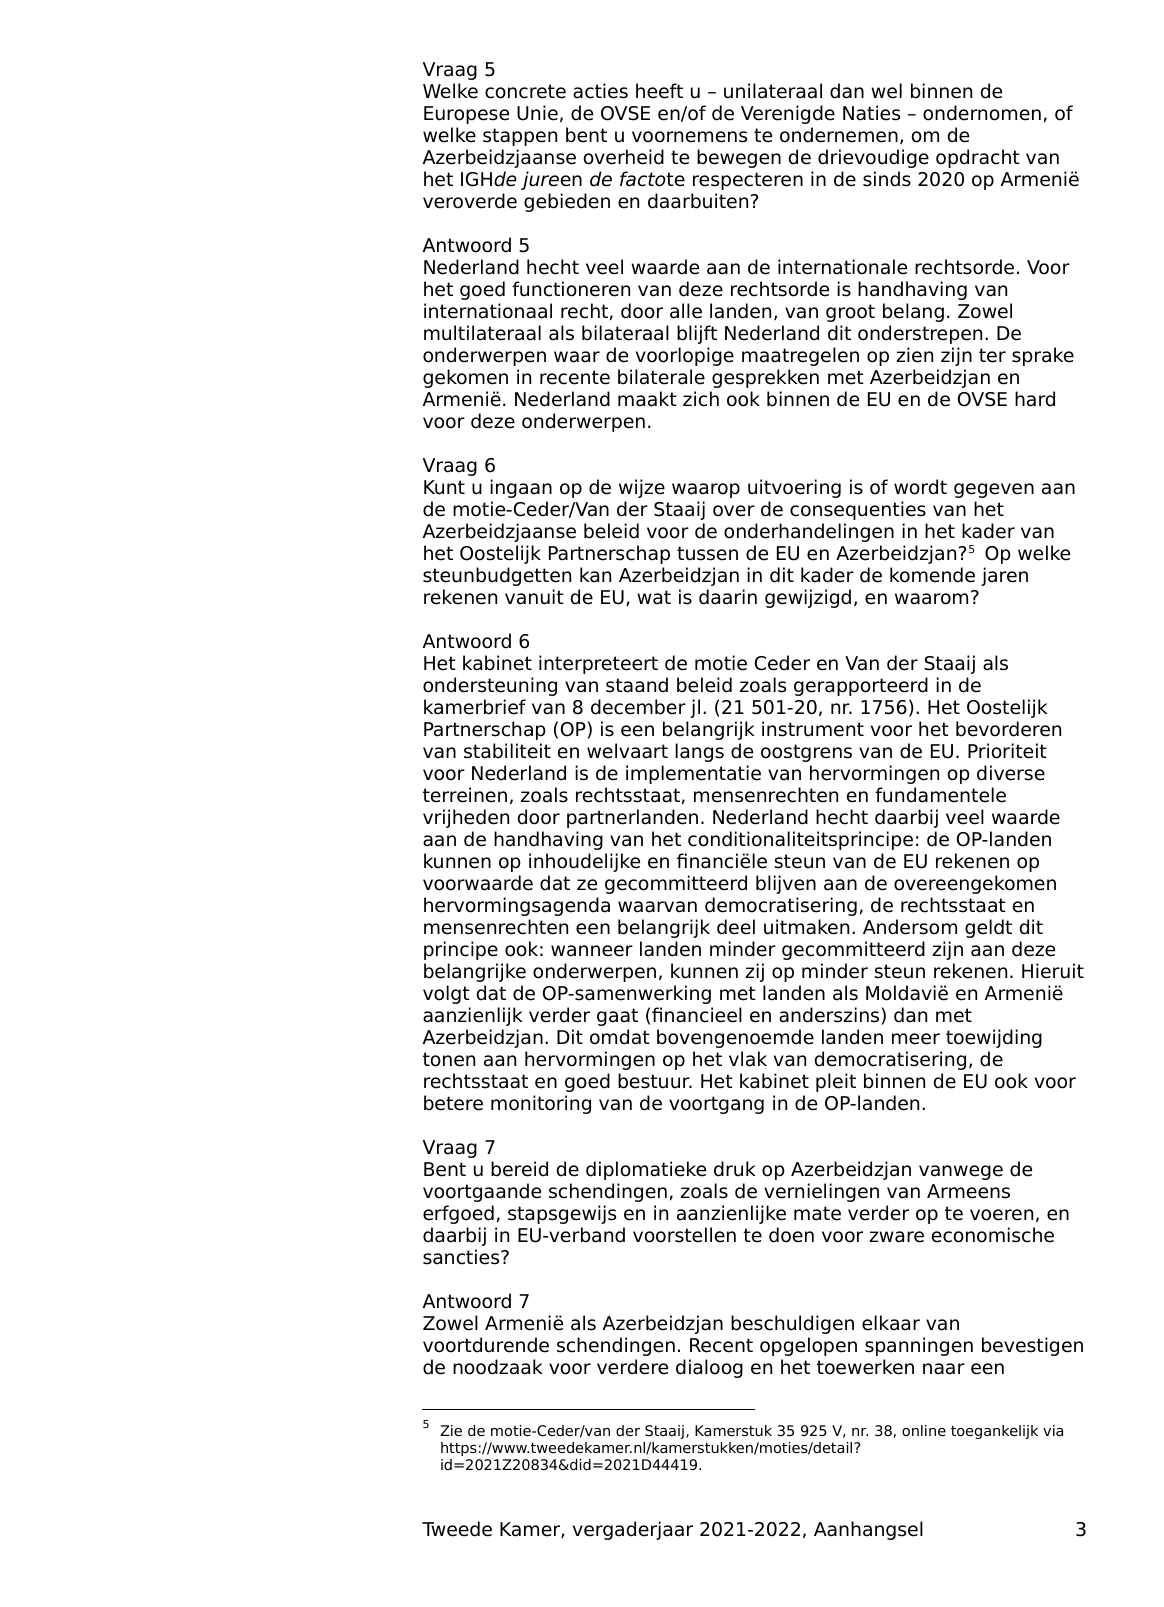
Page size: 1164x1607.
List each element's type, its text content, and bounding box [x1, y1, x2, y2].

text Welke concrete acties heeft u – unilateraal dan wel binnen de Europese Unie, de OVSE en/of de Verenigde Naties – ondernomen, of welke stappen bent u voornemens te ondernemen, om de Azerbeidzjaanse overheid te bewegen de drievoudige opdracht van het IGHde jureen de factote respecteren in de sinds 2020 op Armenië veroverde gebieden en daarbuiten? [422, 81, 1087, 213]
text Bent u bereid de diplomatieke druk op Azerbeidzjan vanwege de voortgaande schendingen, zoals de vernielingen van Armeens erfgoed, stapsgewijs en in aanzienlijke mate verder op te voeren, en daarbij in EU-verband voorstellen te doen voor zware economische sancties? [422, 1159, 1087, 1269]
text Vraag 6 [422, 455, 1087, 477]
text Zie de motie-Ceder/van der Staaij, Kamerstuk 35 925 V, nr. 38, online toegankelijk via https://www.tweedekamer.nl/kamerstukken/moties/detail?id=2021Z20834&did=2021D44419. [422, 1418, 1087, 1474]
text Antwoord 7 [422, 1291, 1087, 1313]
text Antwoord 5 [422, 235, 1087, 257]
text Zowel Armenië als Azerbeidzjan beschuldigen elkaar van voortdurende schendingen. Recent opgelopen spanningen bevestigen de noodzaak voor verdere dialoog en het toewerken naar een [422, 1313, 1087, 1379]
text Antwoord 6 [422, 631, 1087, 653]
text Het kabinet interpreteert de motie Ceder en Van der Staaij als ondersteuning van staand beleid zoals gerapporteerd in de kamerbrief van 8 december jl. (21 501-20, nr. 1756). Het Oostelijk Partnerschap (OP) is een belangrijk instrument voor het bevorderen van stabiliteit en welvaart langs de oostgrens van de EU. Prioriteit voor Nederland is de implementatie van hervormingen op diverse terreinen, zoals rechtsstaat, mensenrechten en fundamentele vrijheden door partnerlanden. Nederland hecht daarbij veel waarde aan de handhaving van het conditionaliteitsprincipe: de OP-landen kunnen op inhoudelijke en financiële steun van de EU rekenen op voorwaarde dat ze gecommitteerd blijven aan de overeengekomen hervormingsagenda waarvan democratisering, de rechtsstaat en mensenrechten een belangrijk deel uitmaken. Andersom geldt dit principe ook: wanneer landen minder gecommitteerd zijn aan deze belangrijke onderwerpen, kunnen zij op minder steun rekenen. Hieruit volgt dat de OP-samenwerking met landen als Moldavië en Armenië aanzienlijk verder gaat (financieel en anderszins) dan met Azerbeidzjan. Dit omdat bovengenoemde landen meer toewijding tonen aan hervormingen op het vlak van democratisering, de rechtsstaat en goed bestuur. Het kabinet pleit binnen de EU ook voor betere monitoring van de voortgang in de OP-landen. [422, 653, 1087, 1115]
text Nederland hecht veel waarde aan de internationale rechtsorde. Voor het goed functioneren van deze rechtsorde is handhaving van internationaal recht, door alle landen, van groot belang. Zowel multilateraal als bilateraal blijft Nederland dit onderstrepen. De onderwerpen waar de voorlopige maatregelen op zien zijn ter sprake gekomen in recente bilaterale gesprekken met Azerbeidzjan en Armenië. Nederland maakt zich ook binnen de EU en de OVSE hard voor deze onderwerpen. [422, 257, 1087, 433]
text Vraag 7 [422, 1137, 1087, 1159]
text Vraag 5 [422, 59, 1087, 81]
text Kunt u ingaan op de wijze waarop uitvoering is of wordt gegeven aan de motie-Ceder/Van der Staaij over de consequenties van het Azerbeidzjaanse beleid voor de onderhandelingen in het kader van het Oostelijk Partnerschap tussen de EU en Azerbeidzjan? Op welke steunbudgetten kan Azerbeidzjan in dit kader de komende jaren rekenen vanuit de EU, wat is daarin gewijzigd, en waarom? [422, 477, 1087, 609]
